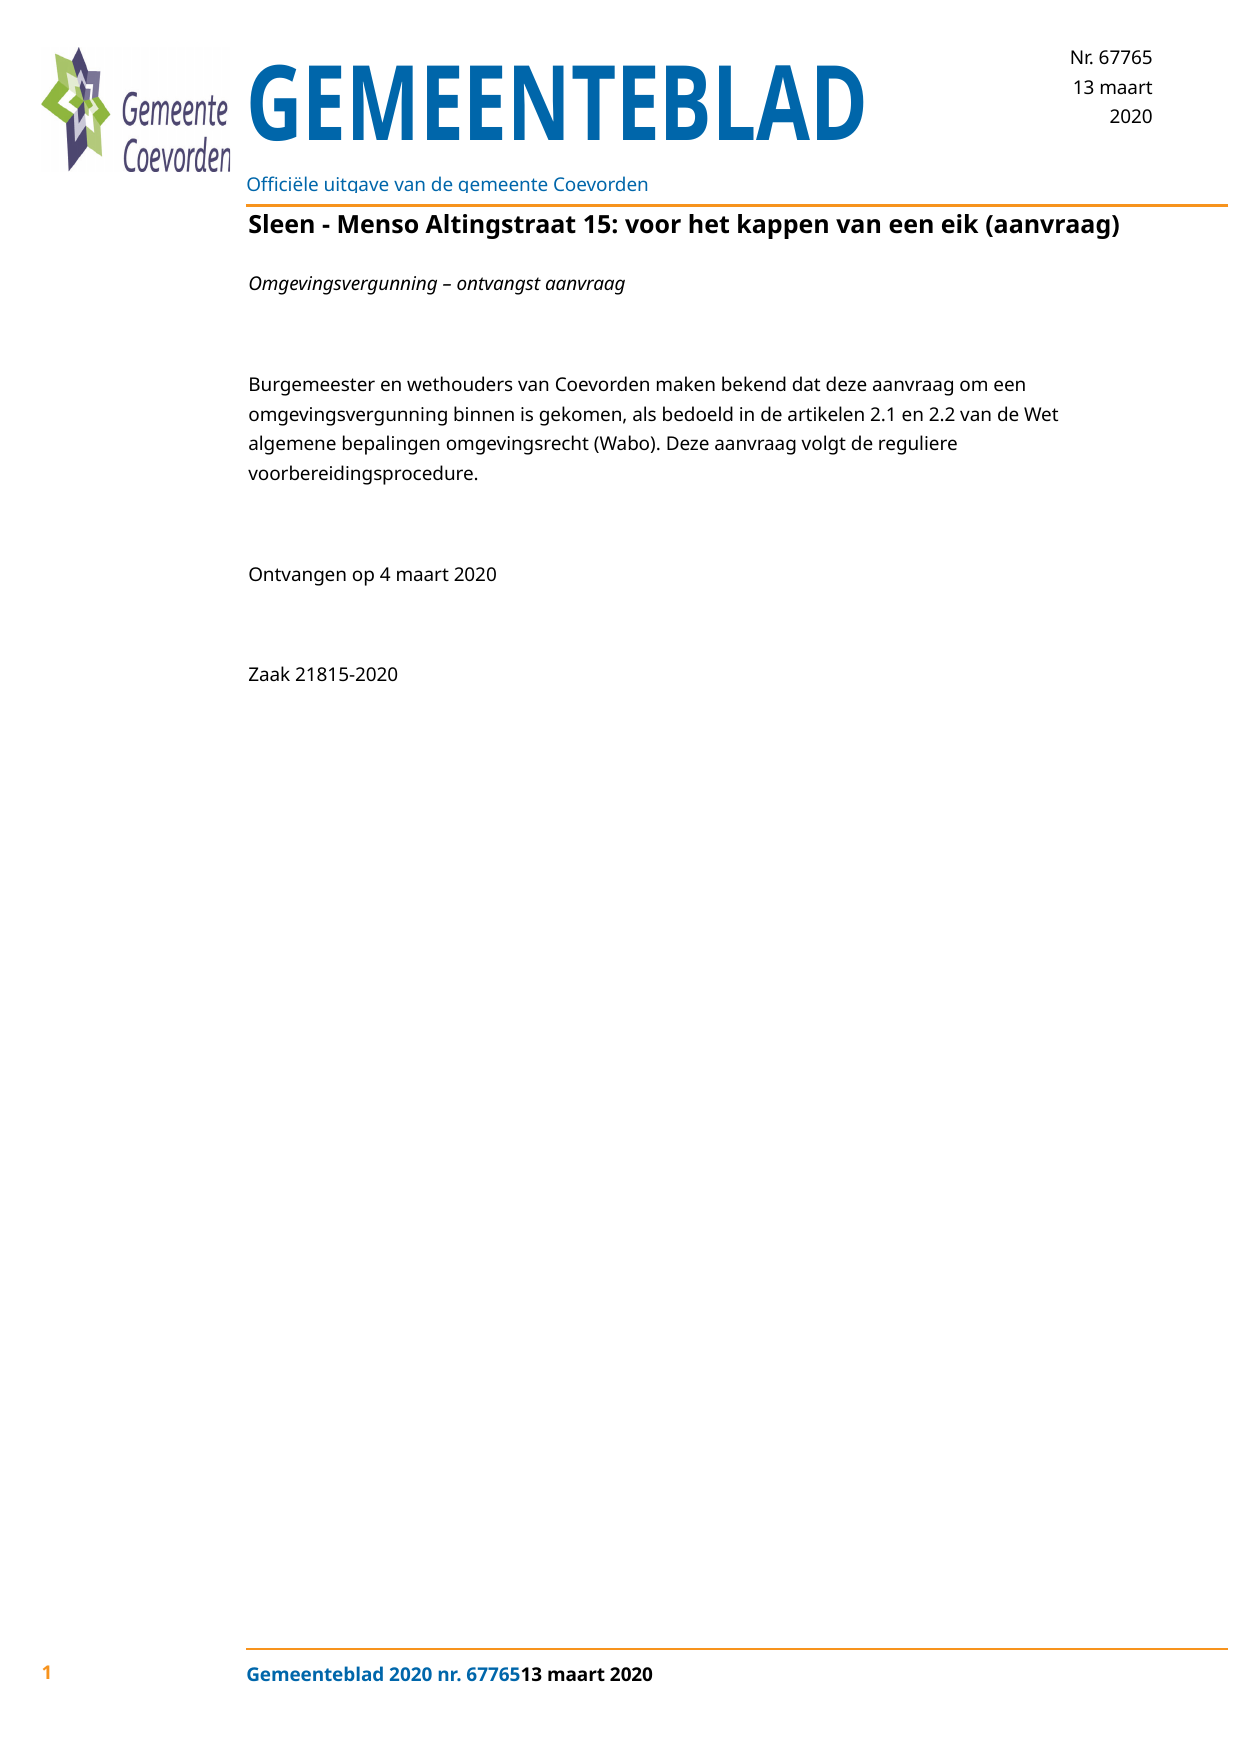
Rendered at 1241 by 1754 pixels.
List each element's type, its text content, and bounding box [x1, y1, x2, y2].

text Zaak 21815-2020 [248, 662, 1152, 687]
text Ontvangen op 4 maart 2020 [248, 561, 1152, 586]
text Omgevingsvergunning – ontvangst aanvraag [248, 270, 1152, 296]
text Sleen - Menso Altingstraat 15: voor het kappen van een eik (aanvraag) [248, 207, 1152, 241]
text Burgemeester en wethouders van Coevorden maken bekend dat deze aanvraag om een omgevingsvergunning binnen is gekomen, als bedoeld in de artikelen 2.1 en 2.2 van de Wet algemene bepalingen omgevingsrecht (Wabo). Deze aanvraag volgt de reguliere voorbereidingsprocedure. [248, 371, 1152, 486]
picture [41, 47, 231, 172]
